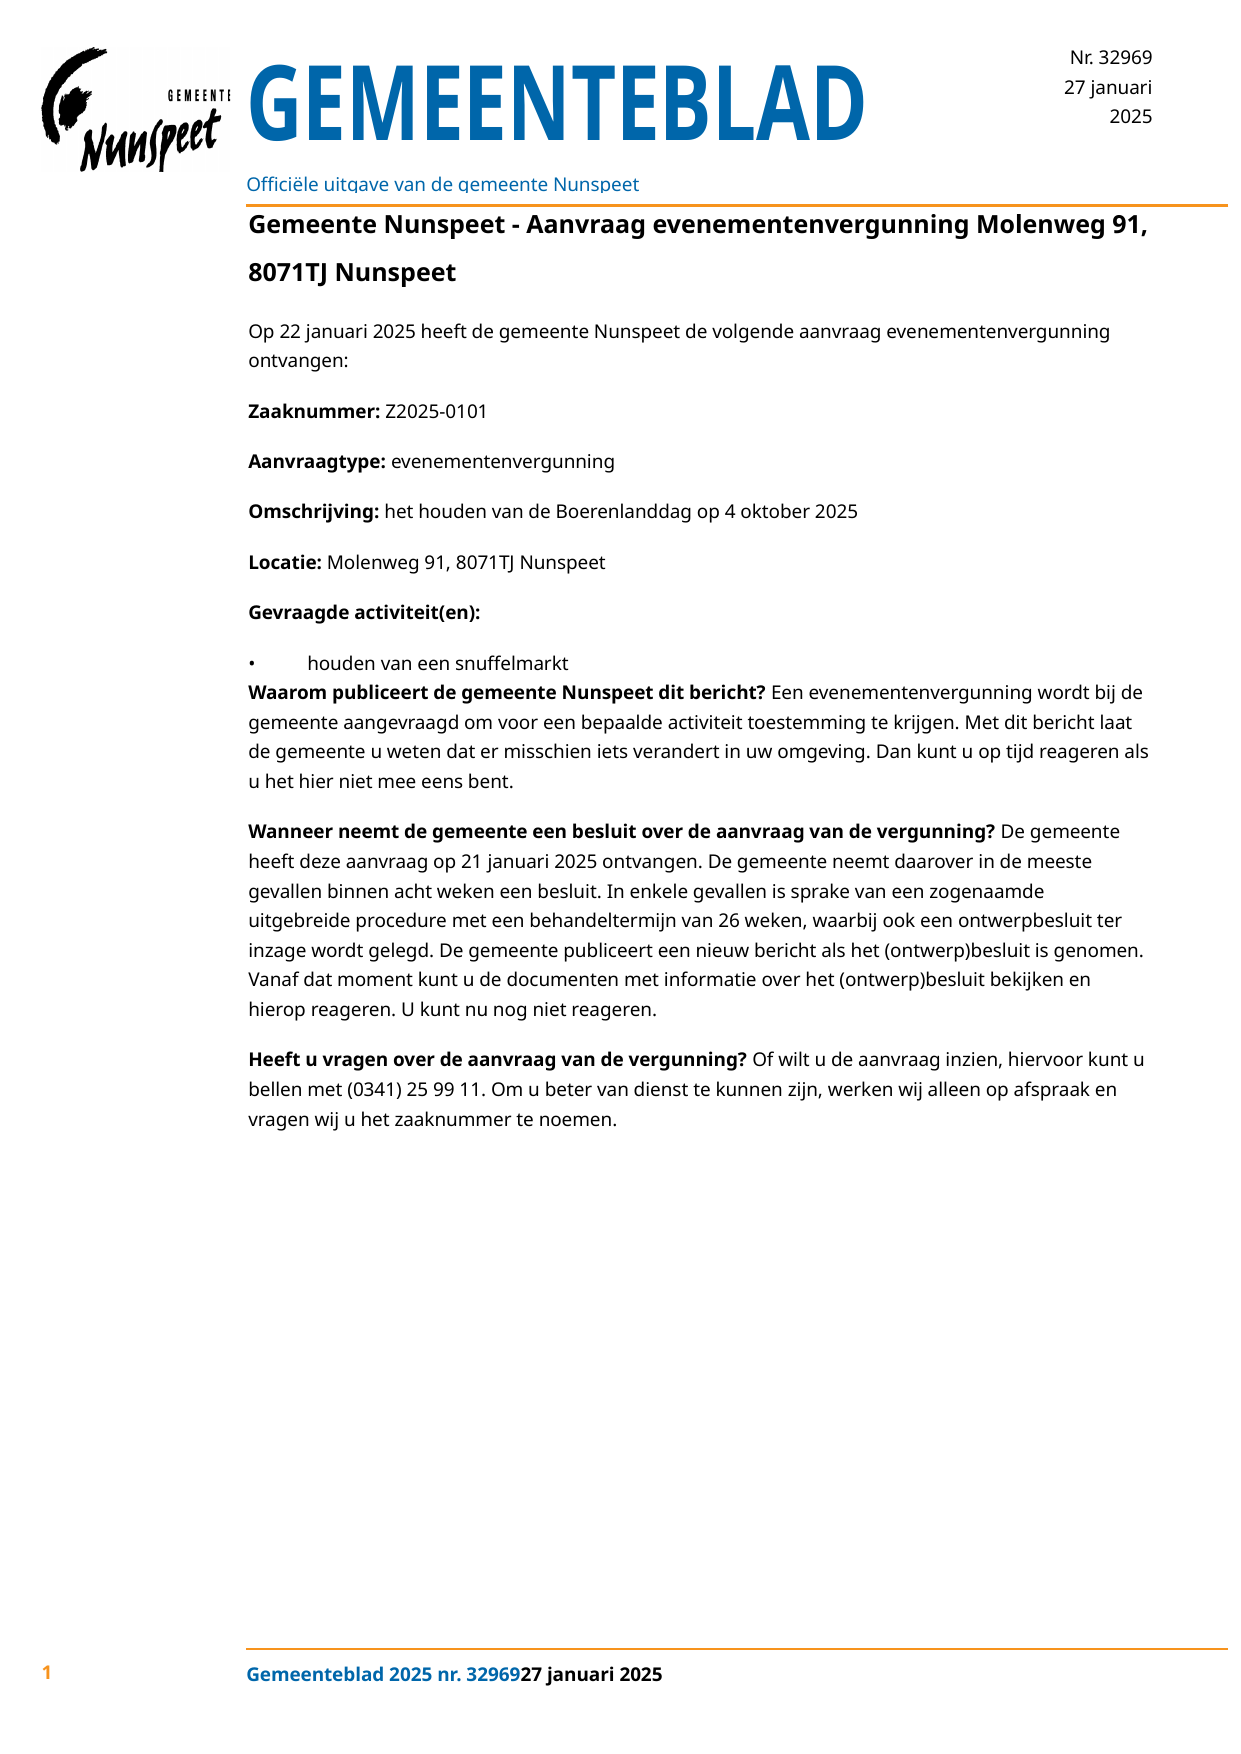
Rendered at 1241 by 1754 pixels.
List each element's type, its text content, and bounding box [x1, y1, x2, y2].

text Wanneer neemt de gemeente een besluit over de aanvraag van de vergunning? De gemeente heeft deze aanvraag op 21 januari 2025 ontvangen. De gemeente neemt daarover in de meeste gevallen binnen acht weken een besluit. In enkele gevallen is sprake van een zogenaamde uitgebreide procedure met een behandeltermijn van 26 weken, waarbij ook een ontwerpbesluit ter inzage wordt gelegd. De gemeente publiceert een nieuw bericht als het (ontwerp)besluit is genomen. Vanaf dat moment kunt u de documenten met informatie over het (ontwerp)besluit bekijken en hierop reageren. U kunt nu nog niet reageren. [248, 819, 1152, 1022]
text Aanvraagtype: evenementenvergunning [248, 448, 1152, 474]
text Gemeente Nunspeet - Aanvraag evenementenvergunning Molenweg 91, 8071TJ Nunspeet [248, 207, 1152, 288]
text Omschrijving: het houden van de Boerenlanddag op 4 oktober 2025 [248, 499, 1152, 524]
picture [41, 47, 231, 172]
list houden van een snuffelmarkt [248, 650, 1152, 676]
text Heeft u vragen over de aanvraag van de vergunning? Of wilt u de aanvraag inzien, hiervoor kunt u bellen met (0341) 25 99 11. Om u beter van dienst te kunnen zijn, werken wij alleen op afspraak en vragen wij u het zaaknummer te noemen. [248, 1047, 1152, 1132]
text Zaaknummer: Z2025-0101 [248, 398, 1152, 424]
text Waarom publiceert de gemeente Nunspeet dit bericht? Een evenementenvergunning wordt bij de gemeente aangevraagd om voor een bepaalde activiteit toestemming te krijgen. Met dit bericht laat de gemeente u weten dat er misschien iets verandert in uw omgeving. Dan kunt u op tijd reageren als u het hier niet mee eens bent. [248, 679, 1152, 794]
text Gevraagde activiteit(en): [248, 599, 1152, 625]
text Op 22 januari 2025 heeft de gemeente Nunspeet de volgende aanvraag evenementenvergunning ontvangen: [248, 318, 1152, 373]
text Locatie: Molenweg 91, 8071TJ Nunspeet [248, 549, 1152, 575]
